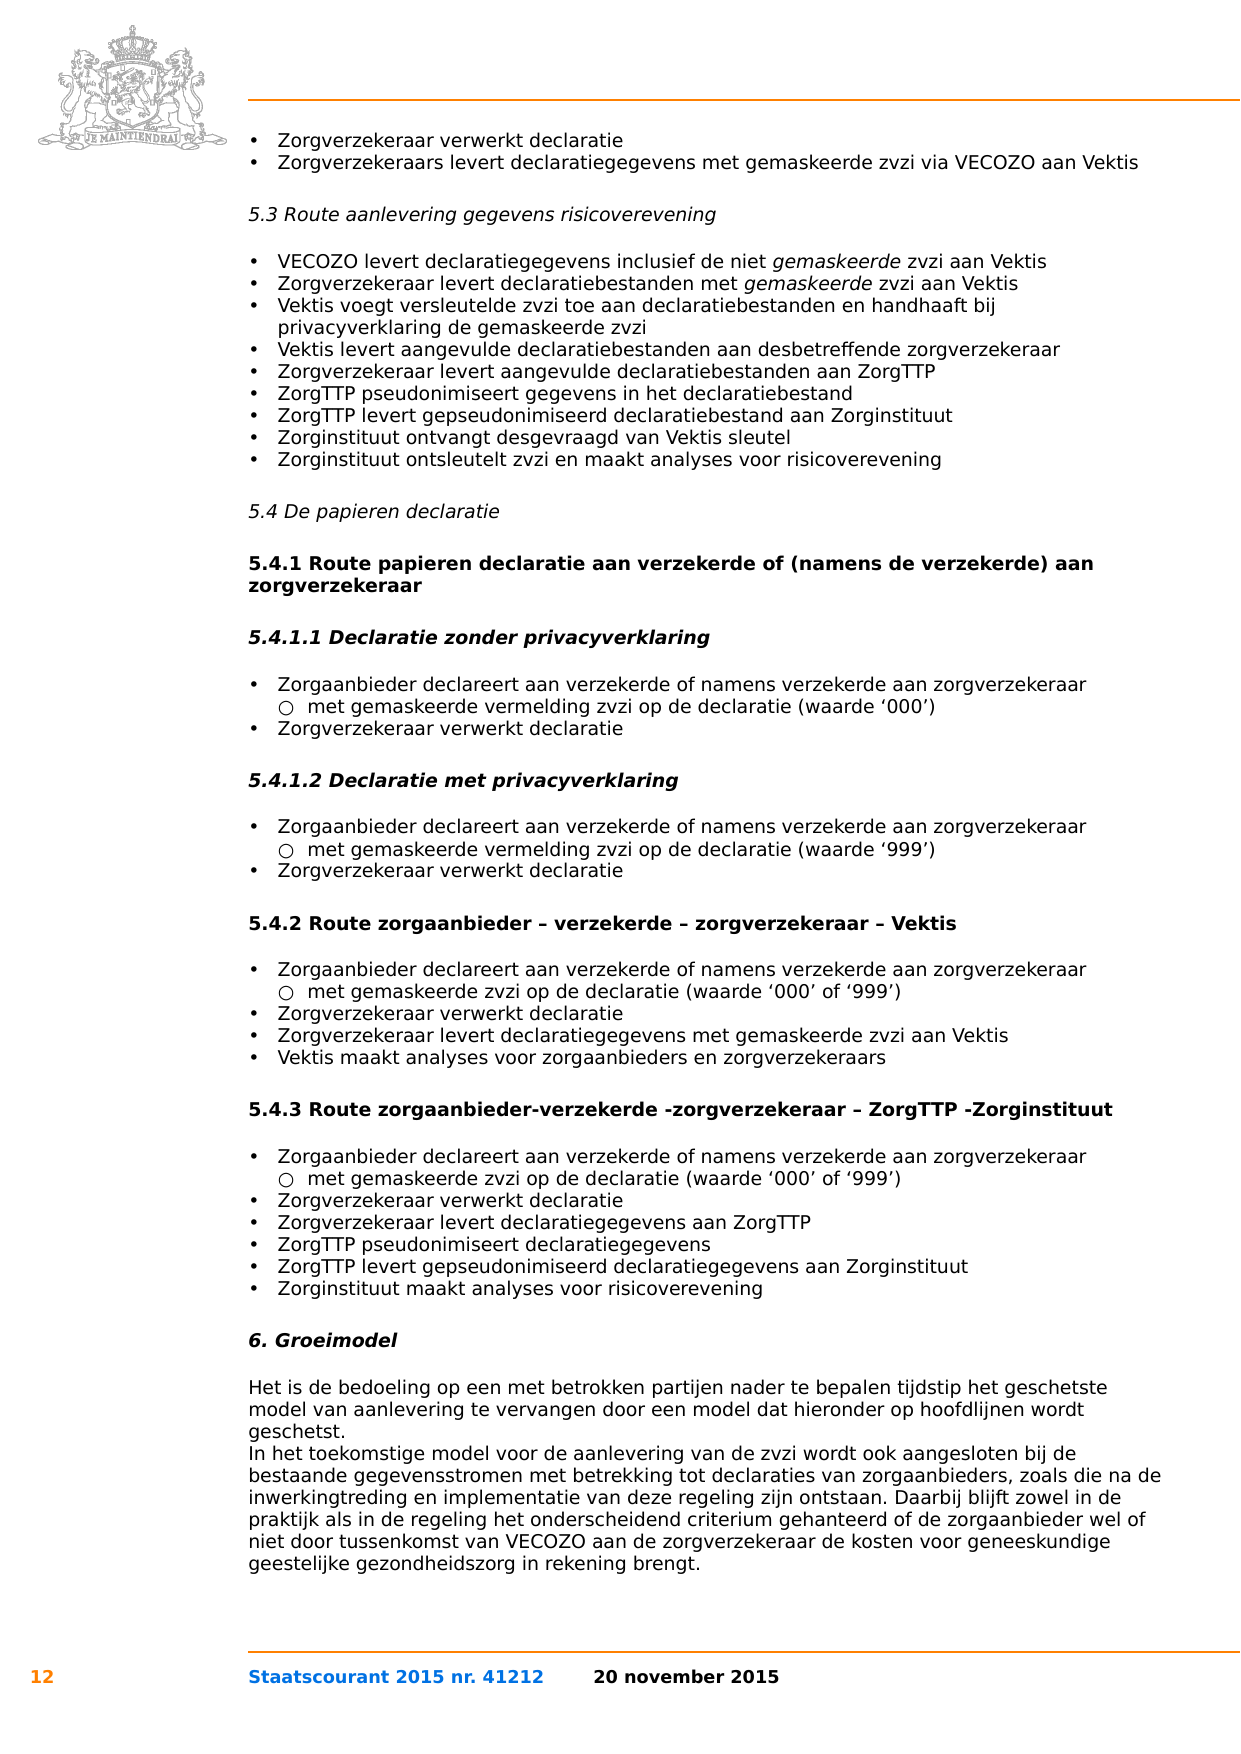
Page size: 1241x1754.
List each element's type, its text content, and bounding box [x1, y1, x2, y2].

text • Zorgaanbieder declareert aan verzekerde of namens verzekerde aan zorgverzekeraar [248, 673, 1163, 696]
picture [38, 25, 227, 150]
text ○ met gemaskeerde vermelding zvzi op de declaratie (waarde ‘000’) [278, 696, 1163, 717]
text • Zorgverzekeraar levert declaratiegegevens met gemaskeerde zvzi aan Vektis [248, 1025, 1163, 1047]
text • Zorgverzekeraar verwerkt declaratie [248, 717, 1163, 739]
text • Zorginstituut maakt analyses voor risicoverevening [248, 1278, 1163, 1300]
text • ZorgTTP pseudonimiseert gegevens in het declaratiebestand [248, 383, 1163, 405]
text • Zorginstituut ontvangt desgevraagd van Vektis sleutel [248, 427, 1163, 449]
text • Vektis voegt versleutelde zvzi toe aan declaratiebestanden en handhaaft bij privacyverklaring de gemaskeerde zvzi [248, 295, 1163, 339]
text • Zorgverzekeraar verwerkt declaratie [248, 130, 1163, 152]
subtitle 5.3 Route aanlevering gegevens risicoverevening [248, 204, 1163, 226]
subtitle 5.4 De papieren declaratie [248, 501, 1163, 523]
text In het toekomstige model voor de aanlevering van de zvzi wordt ook aangesloten bij de bestaande gegevensstromen met betrekking tot declaraties van zorgaanbieders, zoals die na de inwerkingtreding en implementatie van deze regeling zijn ontstaan. Daarbij blijft zowel in de praktijk als in de regeling het onderscheidend criterium gehanteerd of de zorgaanbieder wel of niet door tussenkomst van VECOZO aan de zorgverzekeraar de kosten voor geneeskundige geestelijke gezondheidszorg in rekening brengt. [248, 1443, 1163, 1575]
text • Zorgverzekeraar verwerkt declaratie [248, 1003, 1163, 1025]
text • Zorgverzekeraars levert declaratiegegevens met gemaskeerde zvzi via VECOZO aan Vektis [248, 152, 1163, 174]
text • Zorgaanbieder declareert aan verzekerde of namens verzekerde aan zorgverzekeraar [248, 959, 1163, 981]
text • Zorgaanbieder declareert aan verzekerde of namens verzekerde aan zorgverzekeraar [248, 816, 1163, 838]
text • ZorgTTP pseudonimiseert declaratiegegevens [248, 1234, 1163, 1256]
subtitle 5.4.3 Route zorgaanbieder-verzekerde -zorgverzekeraar – ZorgTTP -Zorginstituut [248, 1099, 1163, 1121]
subtitle 5.4.1.2 Declaratie met privacyverklaring [248, 769, 1163, 791]
text • ZorgTTP levert gepseudonimiseerd declaratiebestand aan Zorginstituut [248, 405, 1163, 427]
text • Zorgverzekeraar levert aangevulde declaratiebestanden aan ZorgTTP [248, 361, 1163, 383]
subtitle 5.4.1 Route papieren declaratie aan verzekerde of (namens de verzekerde) aan zorgverzekeraar [248, 553, 1163, 597]
text ○ met gemaskeerde vermelding zvzi op de declaratie (waarde ‘999’) [278, 838, 1163, 860]
text • Zorginstituut ontsleutelt zvzi en maakt analyses voor risicoverevening [248, 449, 1163, 471]
text ○ met gemaskeerde zvzi op de declaratie (waarde ‘000’ of ‘999’) [278, 981, 1163, 1003]
text • VECOZO levert declaratiegegevens inclusief de niet gemaskeerde zvzi aan Vektis [248, 251, 1163, 273]
text • Zorgverzekeraar levert declaratiebestanden met gemaskeerde zvzi aan Vektis [248, 273, 1163, 295]
text • Zorgverzekeraar verwerkt declaratie [248, 860, 1163, 882]
text • Zorgaanbieder declareert aan verzekerde of namens verzekerde aan zorgverzekeraar [248, 1146, 1163, 1168]
subtitle 5.4.2 Route zorgaanbieder – verzekerde – zorgverzekeraar – Vektis [248, 912, 1163, 934]
text • Zorgverzekeraar verwerkt declaratie [248, 1190, 1163, 1212]
text • Vektis levert aangevulde declaratiebestanden aan desbetreffende zorgverzekeraar [248, 339, 1163, 361]
text • Zorgverzekeraar levert declaratiegegevens aan ZorgTTP [248, 1212, 1163, 1234]
subtitle 5.4.1.1 Declaratie zonder privacyverklaring [248, 627, 1163, 648]
text Het is de bedoeling op een met betrokken partijen nader te bepalen tijdstip het geschetste model van aanlevering te vervangen door een model dat hieronder op hoofdlijnen wordt geschetst. [248, 1377, 1163, 1443]
subtitle 6. Groeimodel [248, 1330, 1163, 1352]
text ○ met gemaskeerde zvzi op de declaratie (waarde ‘000’ of ‘999’) [278, 1168, 1163, 1190]
text • ZorgTTP levert gepseudonimiseerd declaratiegegevens aan Zorginstituut [248, 1256, 1163, 1278]
text • Vektis maakt analyses voor zorgaanbieders en zorgverzekeraars [248, 1047, 1163, 1069]
